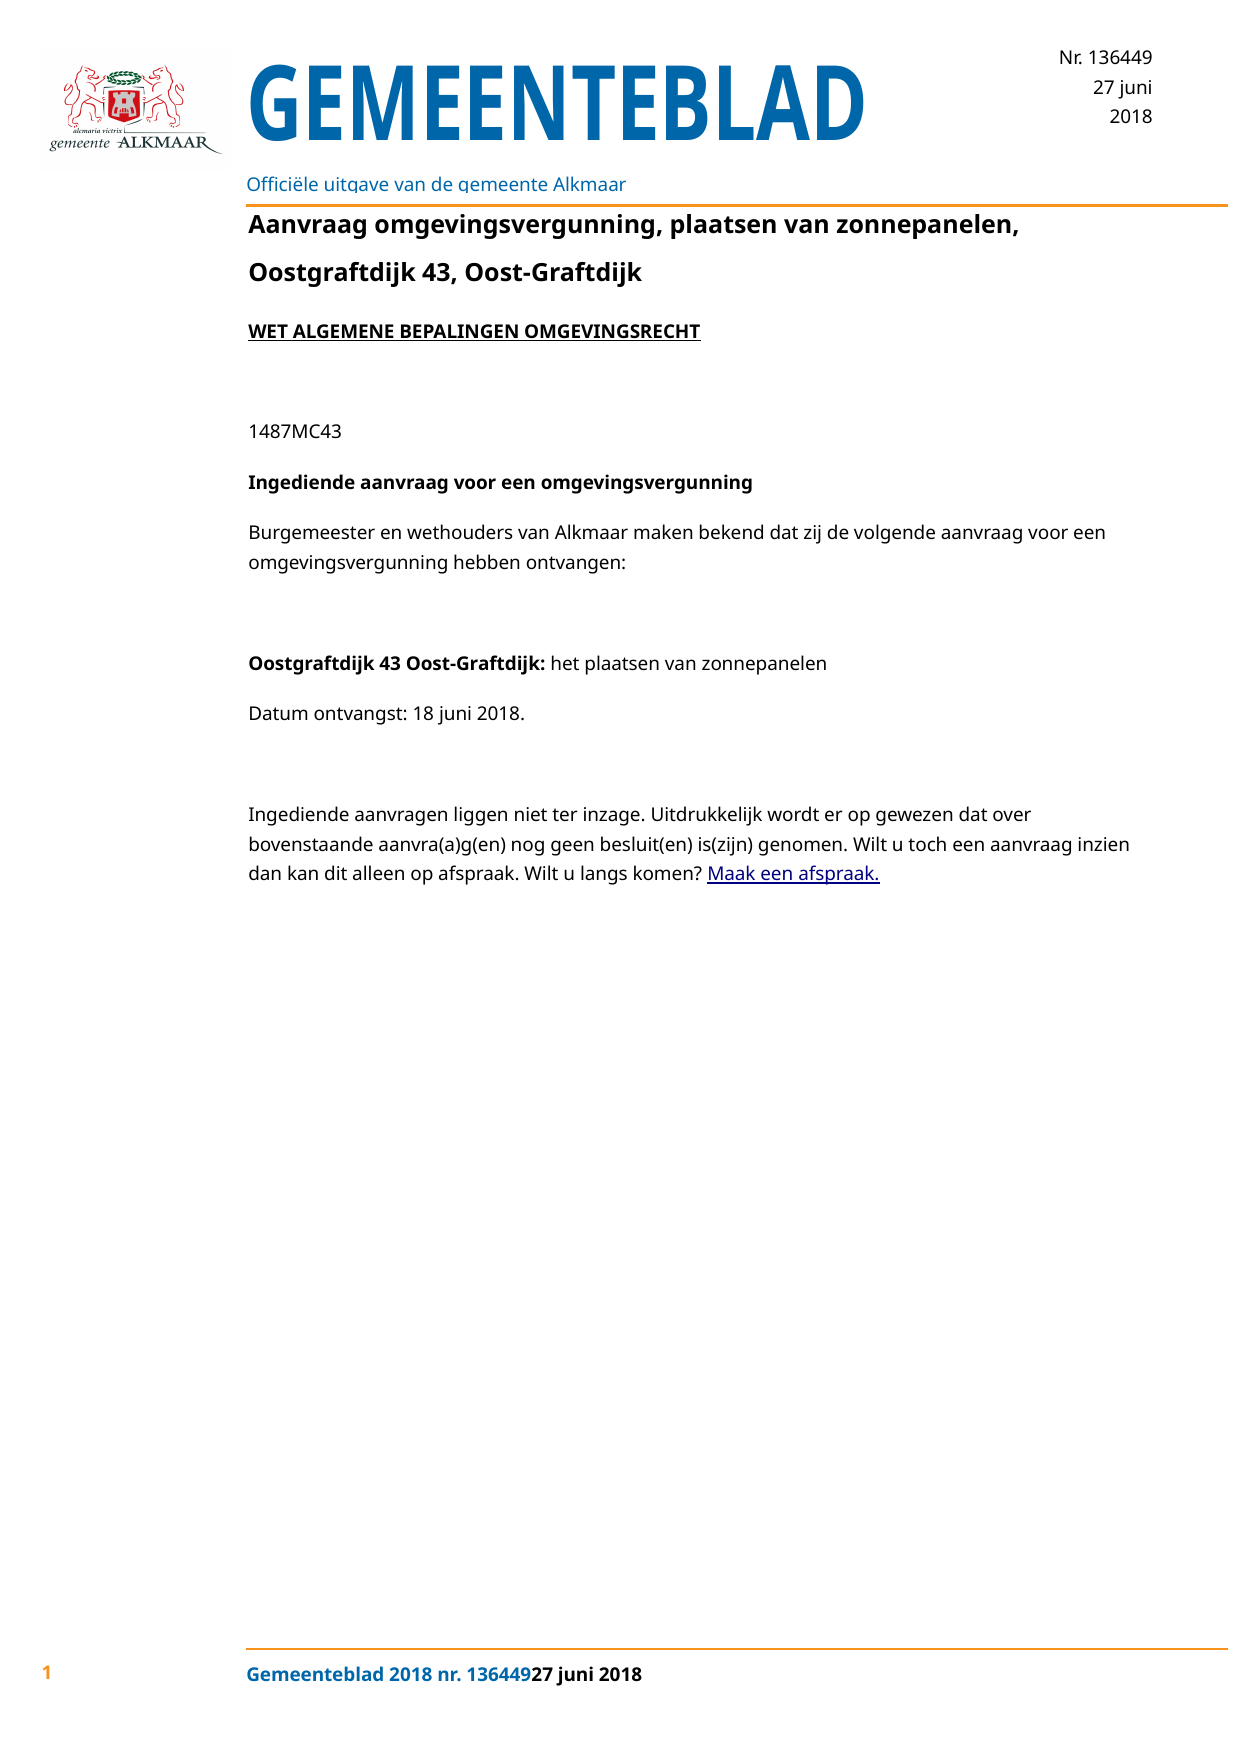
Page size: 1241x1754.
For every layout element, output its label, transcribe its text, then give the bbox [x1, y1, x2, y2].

text Ingediende aanvraag voor een omgevingsvergunning [248, 469, 1152, 495]
text Oostgraftdijk 43 Oost-Graftdijk: het plaatsen van zonnepanelen [248, 650, 1152, 676]
text Aanvraag omgevingsvergunning, plaatsen van zonnepanelen, Oostgraftdijk 43, Oost-Graftdijk [248, 207, 1152, 288]
text Burgemeester en wethouders van Alkmaar maken bekend dat zij de volgende aanvraag voor een omgevingsvergunning hebben ontvangen: [248, 519, 1152, 575]
text Datum ontvangst: 18 juni 2018. [248, 700, 1152, 726]
text 1487MC43 [248, 419, 1152, 444]
text WET ALGEMENE BEPALINGEN OMGEVINGSRECHT [248, 318, 1152, 344]
text Ingediende aanvragen liggen niet ter inzage. Uitdrukkelijk wordt er op gewezen dat over bovenstaande aanvra(a)g(en) nog geen besluit(en) is(zijn) genomen. Wilt u toch een aanvraag inzien dan kan dit alleen op afspraak. Wilt u langs komen? Maak een afspraak. [248, 801, 1152, 886]
picture [41, 47, 231, 172]
